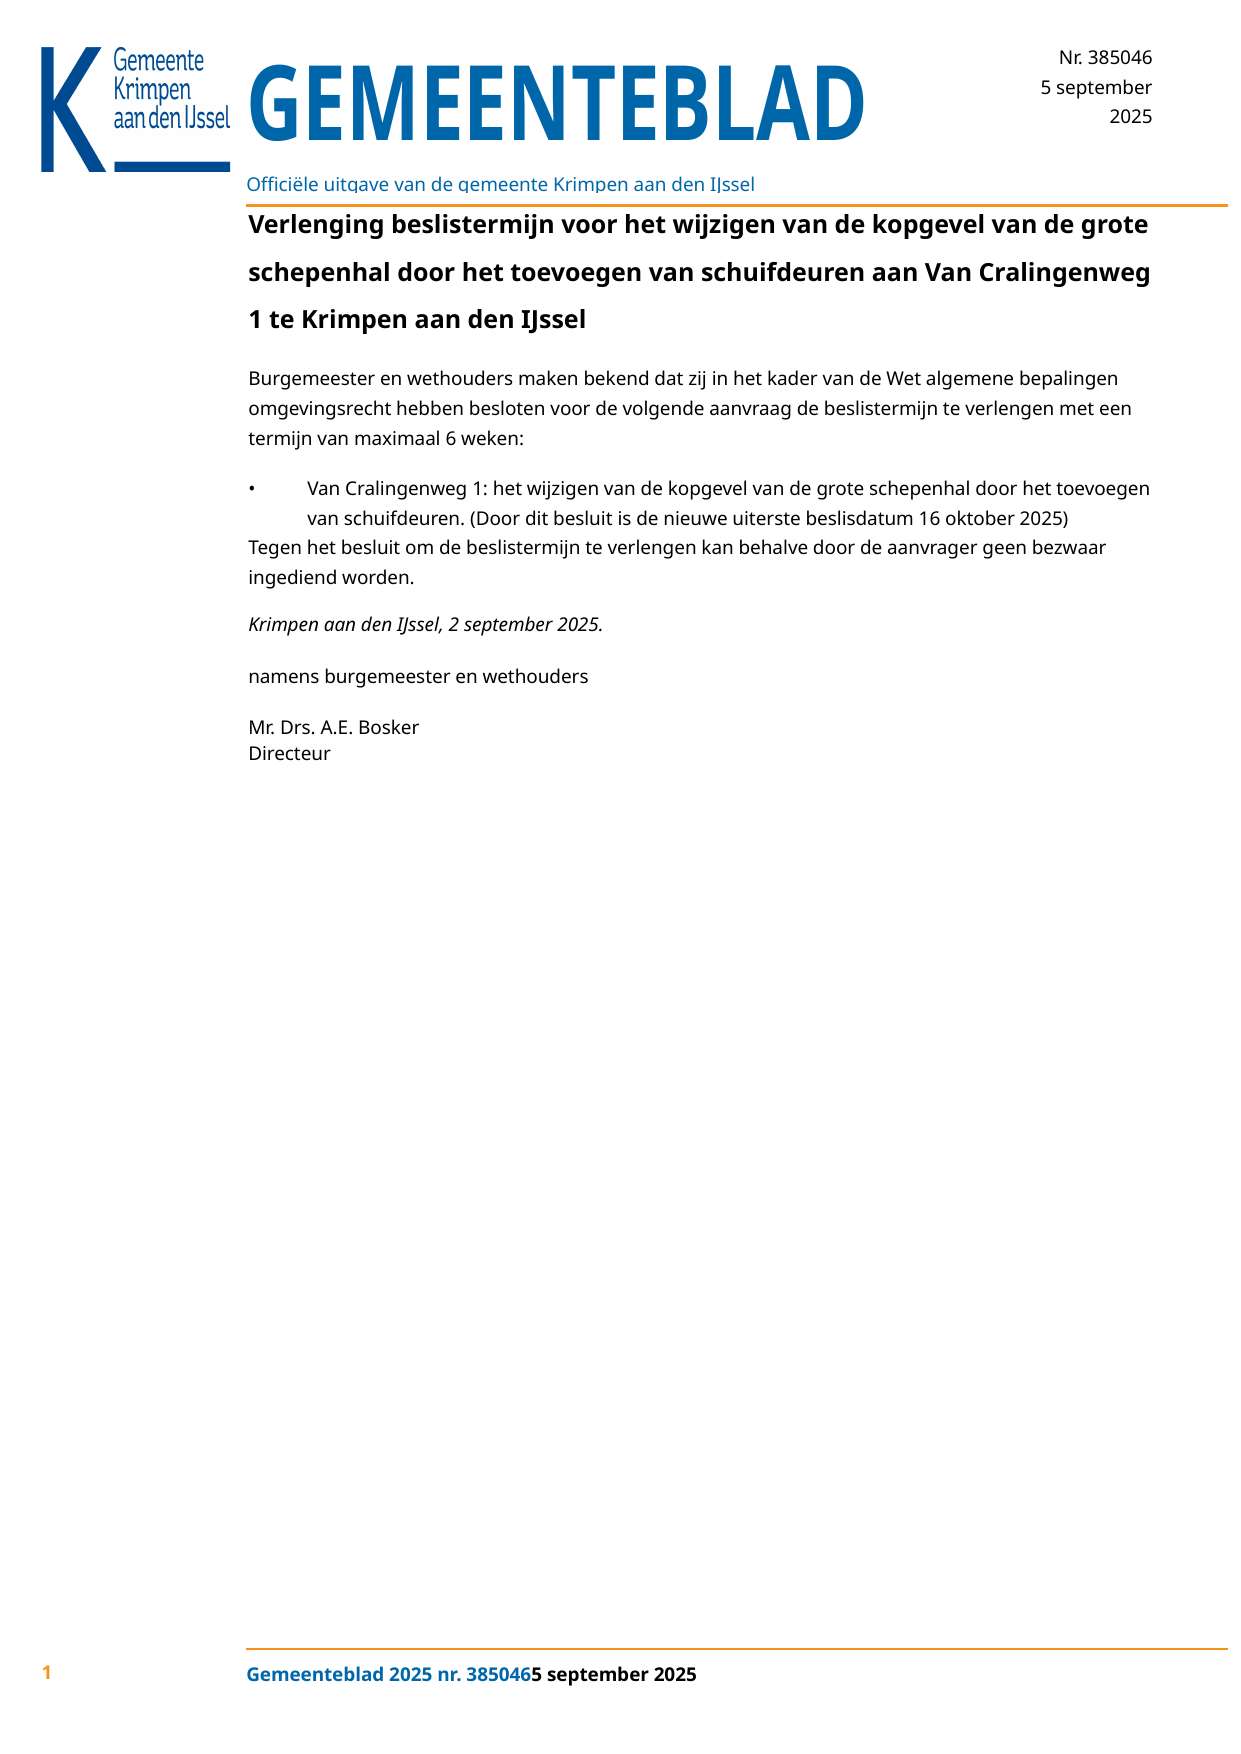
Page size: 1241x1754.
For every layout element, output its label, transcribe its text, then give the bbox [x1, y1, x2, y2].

text Directeur [248, 740, 1152, 766]
text Tegen het besluit om de beslistermijn te verlengen kan behalve door de aanvrager geen bezwaar ingediend worden. [248, 534, 1152, 589]
list Van Cralingenweg 1: het wijzigen van de kopgevel van de grote schepenhal door het toevoegen van schuifdeuren. (Door dit besluit is de nieuwe uiterste beslisdatum 16 oktober 2025) [248, 475, 1152, 530]
text Burgemeester en wethouders maken bekend dat zij in het kader van de Wet algemene bepalingen omgevingsrecht hebben besloten voor de volgende aanvraag de beslistermijn te verlengen met een termijn van maximaal 6 weken: [248, 366, 1152, 450]
text Krimpen aan den IJssel, 2 september 2025. [248, 612, 1152, 637]
text Mr. Drs. A.E. Bosker [248, 714, 1152, 740]
text Verlenging beslistermijn voor het wijzigen van de kopgevel van de grote schepenhal door het toevoegen van schuifdeuren aan Van Cralingenweg 1 te Krimpen aan den IJssel [248, 207, 1152, 336]
picture [41, 47, 231, 172]
text namens burgemeester en wethouders [248, 663, 1152, 689]
